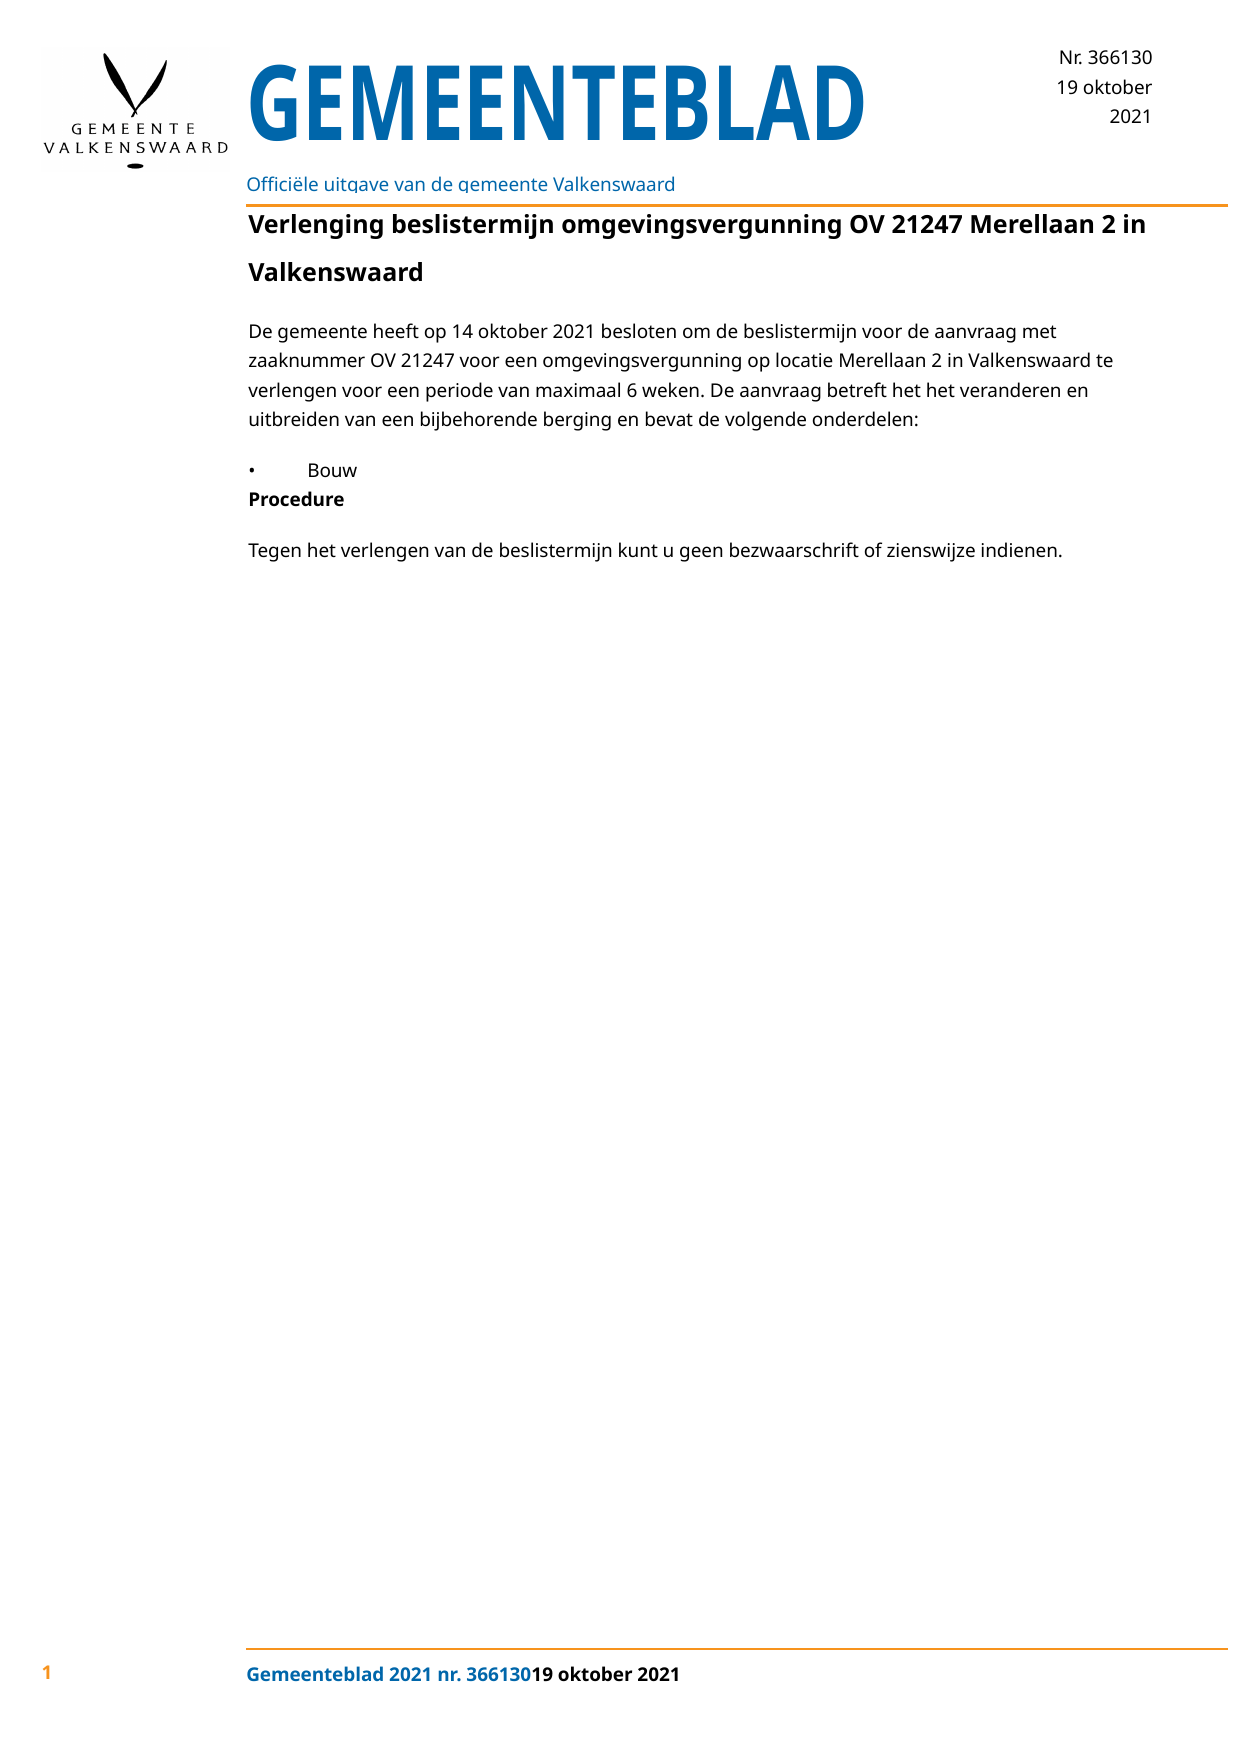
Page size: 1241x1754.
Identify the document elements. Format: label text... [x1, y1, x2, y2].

text Tegen het verlengen van de beslistermijn kunt u geen bezwaarschrift of zienswijze indienen. [248, 537, 1152, 563]
text De gemeente heeft op 14 oktober 2021 besloten om de beslistermijn voor de aanvraag met zaaknummer OV 21247 voor een omgevingsvergunning op locatie Merellaan 2 in Valkenswaard te verlengen voor een periode van maximaal 6 weken. De aanvraag betreft het het veranderen en uitbreiden van een bijbehorende berging en bevat de volgende onderdelen: [248, 318, 1152, 432]
text Procedure [248, 487, 1152, 512]
list Bouw [248, 457, 1152, 483]
picture [41, 47, 231, 172]
text Verlenging beslistermijn omgevingsvergunning OV 21247 Merellaan 2 in Valkenswaard [248, 207, 1152, 288]
